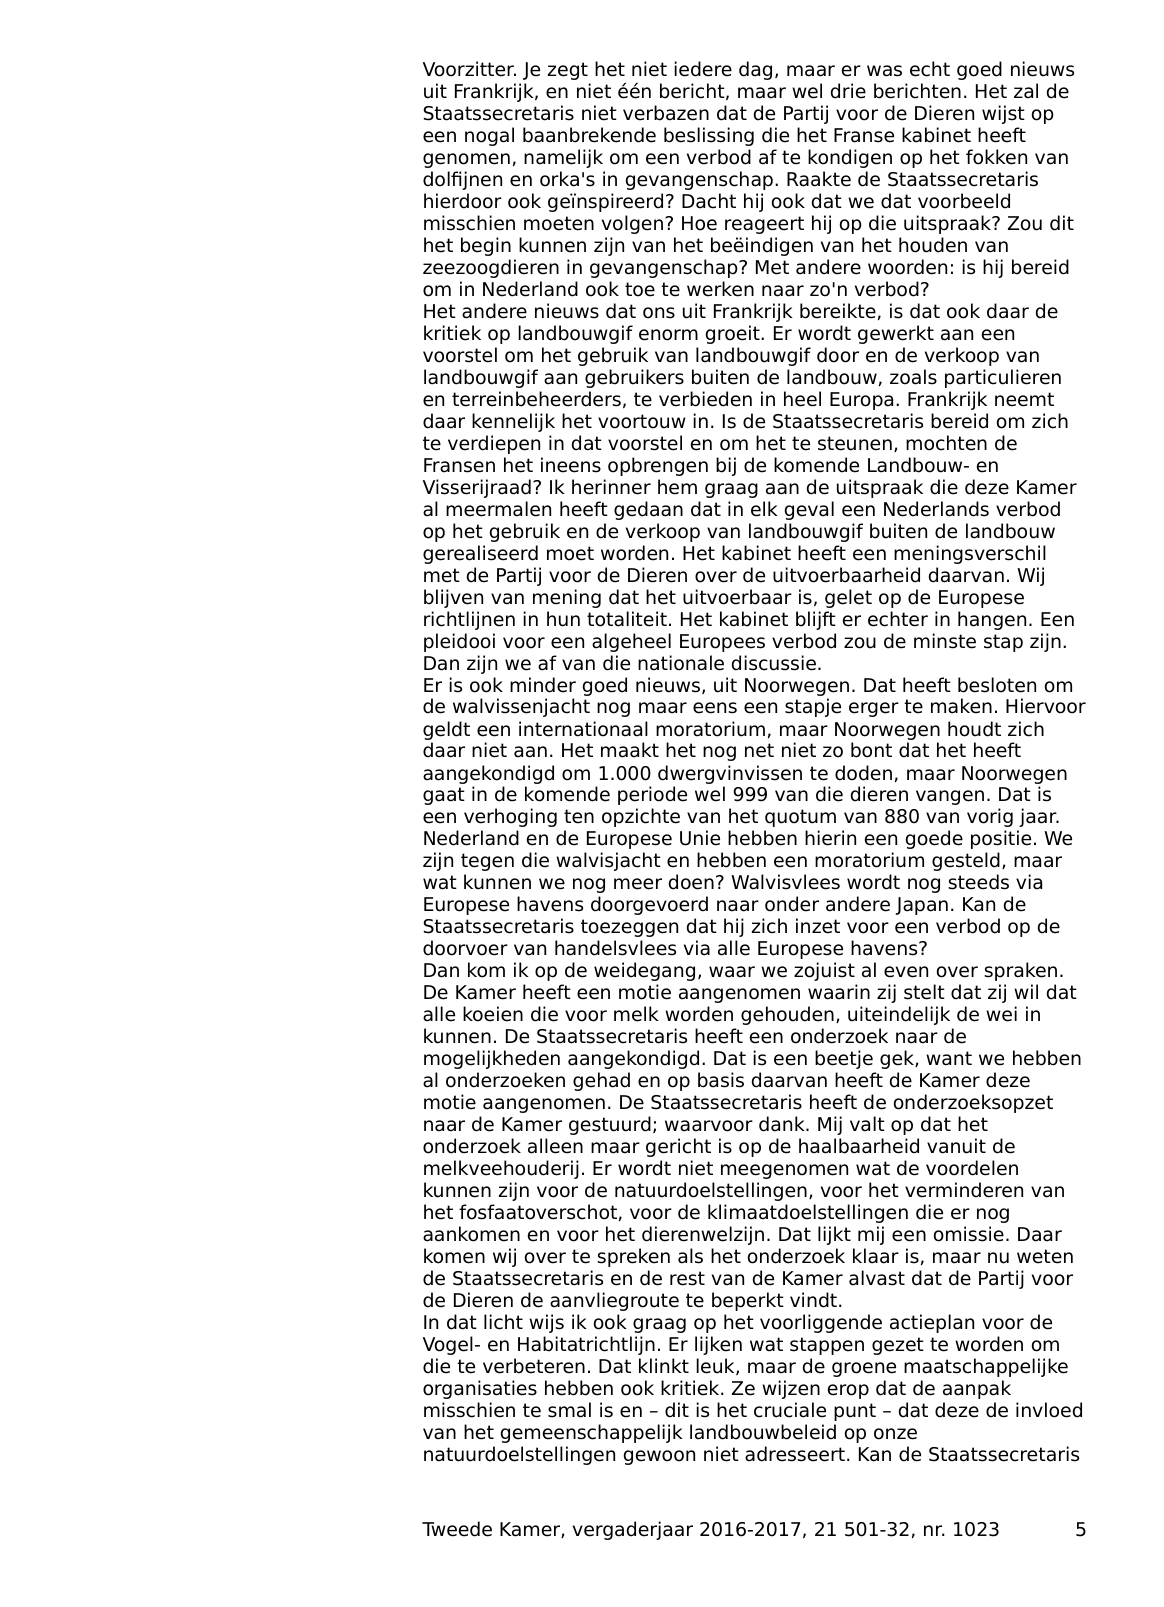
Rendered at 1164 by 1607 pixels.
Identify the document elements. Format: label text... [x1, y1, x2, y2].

text Er is ook minder goed nieuws, uit Noorwegen. Dat heeft besloten om de walvissenjacht nog maar eens een stapje erger te maken. Hiervoor geldt een internationaal moratorium, maar Noorwegen houdt zich daar niet aan. Het maakt het nog net niet zo bont dat het heeft aangekondigd om 1.000 dwergvinvissen te doden, maar Noorwegen gaat in de komende periode wel 999 van die dieren vangen. Dat is een verhoging ten opzichte van het quotum van 880 van vorig jaar. Nederland en de Europese Unie hebben hierin een goede positie. We zijn tegen die walvisjacht en hebben een moratorium gesteld, maar wat kunnen we nog meer doen? Walvisvlees wordt nog steeds via Europese havens doorgevoerd naar onder andere Japan. Kan de Staatssecretaris toezeggen dat hij zich inzet voor een verbod op de doorvoer van handelsvlees via alle Europese havens? [422, 674, 1087, 960]
text Het andere nieuws dat ons uit Frankrijk bereikte, is dat ook daar de kritiek op landbouwgif enorm groeit. Er wordt gewerkt aan een voorstel om het gebruik van landbouwgif door en de verkoop van landbouwgif aan gebruikers buiten de landbouw, zoals particulieren en terreinbeheerders, te verbieden in heel Europa. Frankrijk neemt daar kennelijk het voortouw in. Is de Staatssecretaris bereid om zich te verdiepen in dat voorstel en om het te steunen, mochten de Fransen het ineens opbrengen bij de komende Landbouw- en Visserijraad? Ik herinner hem graag aan de uitspraak die deze Kamer al meermalen heeft gedaan dat in elk geval een Nederlands verbod op het gebruik en de verkoop van landbouwgif buiten de landbouw gerealiseerd moet worden. Het kabinet heeft een meningsverschil met de Partij voor de Dieren over de uitvoerbaarheid daarvan. Wij blijven van mening dat het uitvoerbaar is, gelet op de Europese richtlijnen in hun totaliteit. Het kabinet blijft er echter in hangen. Een pleidooi voor een algeheel Europees verbod zou de minste stap zijn. Dan zijn we af van die nationale discussie. [422, 301, 1087, 674]
text In dat licht wijs ik ook graag op het voorliggende actieplan voor de Vogel- en Habitatrichtlijn. Er lijken wat stappen gezet te worden om die te verbeteren. Dat klinkt leuk, maar de groene maatschappelijke organisaties hebben ook kritiek. Ze wijzen erop dat de aanpak misschien te smal is en – dit is het cruciale punt – dat deze de invloed van het gemeenschappelijk landbouwbeleid op onze natuurdoelstellingen gewoon niet adresseert. Kan de Staatssecretaris [422, 1312, 1087, 1466]
text Voorzitter. Je zegt het niet iedere dag, maar er was echt goed nieuws uit Frankrijk, en niet één bericht, maar wel drie berichten. Het zal de Staatssecretaris niet verbazen dat de Partij voor de Dieren wijst op een nogal baanbrekende beslissing die het Franse kabinet heeft genomen, namelijk om een verbod af te kondigen op het fokken van dolfijnen en orka's in gevangenschap. Raakte de Staatssecretaris hierdoor ook geïnspireerd? Dacht hij ook dat we dat voorbeeld misschien moeten volgen? Hoe reageert hij op die uitspraak? Zou dit het begin kunnen zijn van het beëindigen van het houden van zeezoogdieren in gevangenschap? Met andere woorden: is hij bereid om in Nederland ook toe te werken naar zo'n verbod? [422, 59, 1087, 301]
text Dan kom ik op de weidegang, waar we zojuist al even over spraken. De Kamer heeft een motie aangenomen waarin zij stelt dat zij wil dat alle koeien die voor melk worden gehouden, uiteindelijk de wei in kunnen. De Staatssecretaris heeft een onderzoek naar de mogelijkheden aangekondigd. Dat is een beetje gek, want we hebben al onderzoeken gehad en op basis daarvan heeft de Kamer deze motie aangenomen. De Staatssecretaris heeft de onderzoeksopzet naar de Kamer gestuurd; waarvoor dank. Mij valt op dat het onderzoek alleen maar gericht is op de haalbaarheid vanuit de melkveehouderij. Er wordt niet meegenomen wat de voordelen kunnen zijn voor de natuurdoelstellingen, voor het verminderen van het fosfaatoverschot, voor de klimaatdoelstellingen die er nog aankomen en voor het dierenwelzijn. Dat lijkt mij een omissie. Daar komen wij over te spreken als het onderzoek klaar is, maar nu weten de Staatssecretaris en de rest van de Kamer alvast dat de Partij voor de Dieren de aanvliegroute te beperkt vindt. [422, 960, 1087, 1312]
